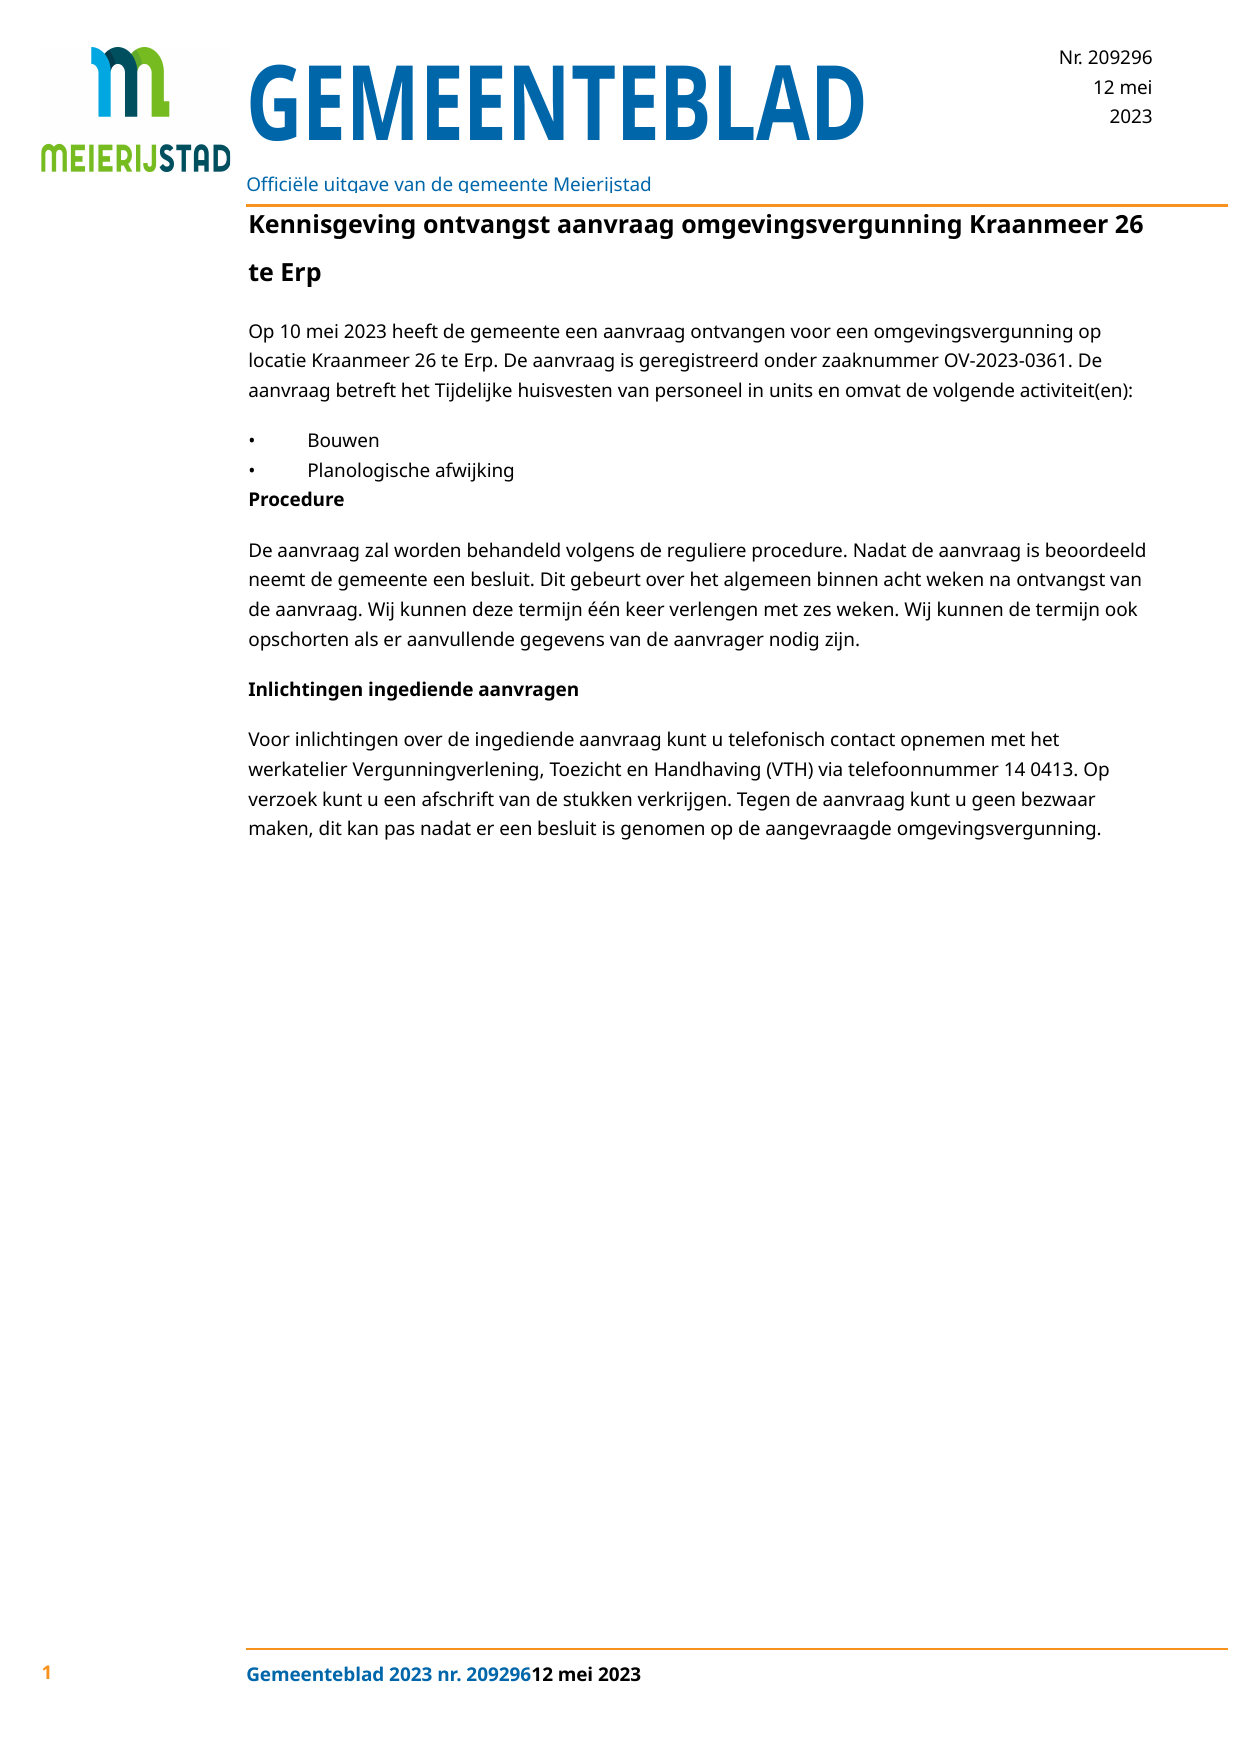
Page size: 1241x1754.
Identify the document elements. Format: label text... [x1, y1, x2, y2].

text Voor inlichtingen over de ingediende aanvraag kunt u telefonisch contact opnemen met het werkatelier Vergunningverlening, Toezicht en Handhaving (VTH) via telefoonnummer 14 0413. Op verzoek kunt u een afschrift van de stukken verkrijgen. Tegen de aanvraag kunt u geen bezwaar maken, dit kan pas nadat er een besluit is genomen op de aangevraagde omgevingsvergunning. [248, 727, 1152, 841]
list Bouwen [248, 427, 1152, 453]
picture [41, 47, 231, 172]
list Planologische afwijking [248, 457, 1152, 483]
text Kennisgeving ontvangst aanvraag omgevingsvergunning Kraanmeer 26 te Erp [248, 207, 1152, 288]
text Op 10 mei 2023 heeft de gemeente een aanvraag ontvangen voor een omgevingsvergunning op locatie Kraanmeer 26 te Erp. De aanvraag is geregistreerd onder zaaknummer OV-2023-0361. De aanvraag betreft het Tijdelijke huisvesten van personeel in units en omvat de volgende activiteit(en): [248, 318, 1152, 403]
text Procedure [248, 487, 1152, 512]
text Inlichtingen ingediende aanvragen [248, 676, 1152, 702]
text De aanvraag zal worden behandeld volgens de reguliere procedure. Nadat de aanvraag is beoordeeld neemt de gemeente een besluit. Dit gebeurt over het algemeen binnen acht weken na ontvangst van de aanvraag. Wij kunnen deze termijn één keer verlengen met zes weken. Wij kunnen de termijn ook opschorten als er aanvullende gegevens van de aanvrager nodig zijn. [248, 537, 1152, 652]
